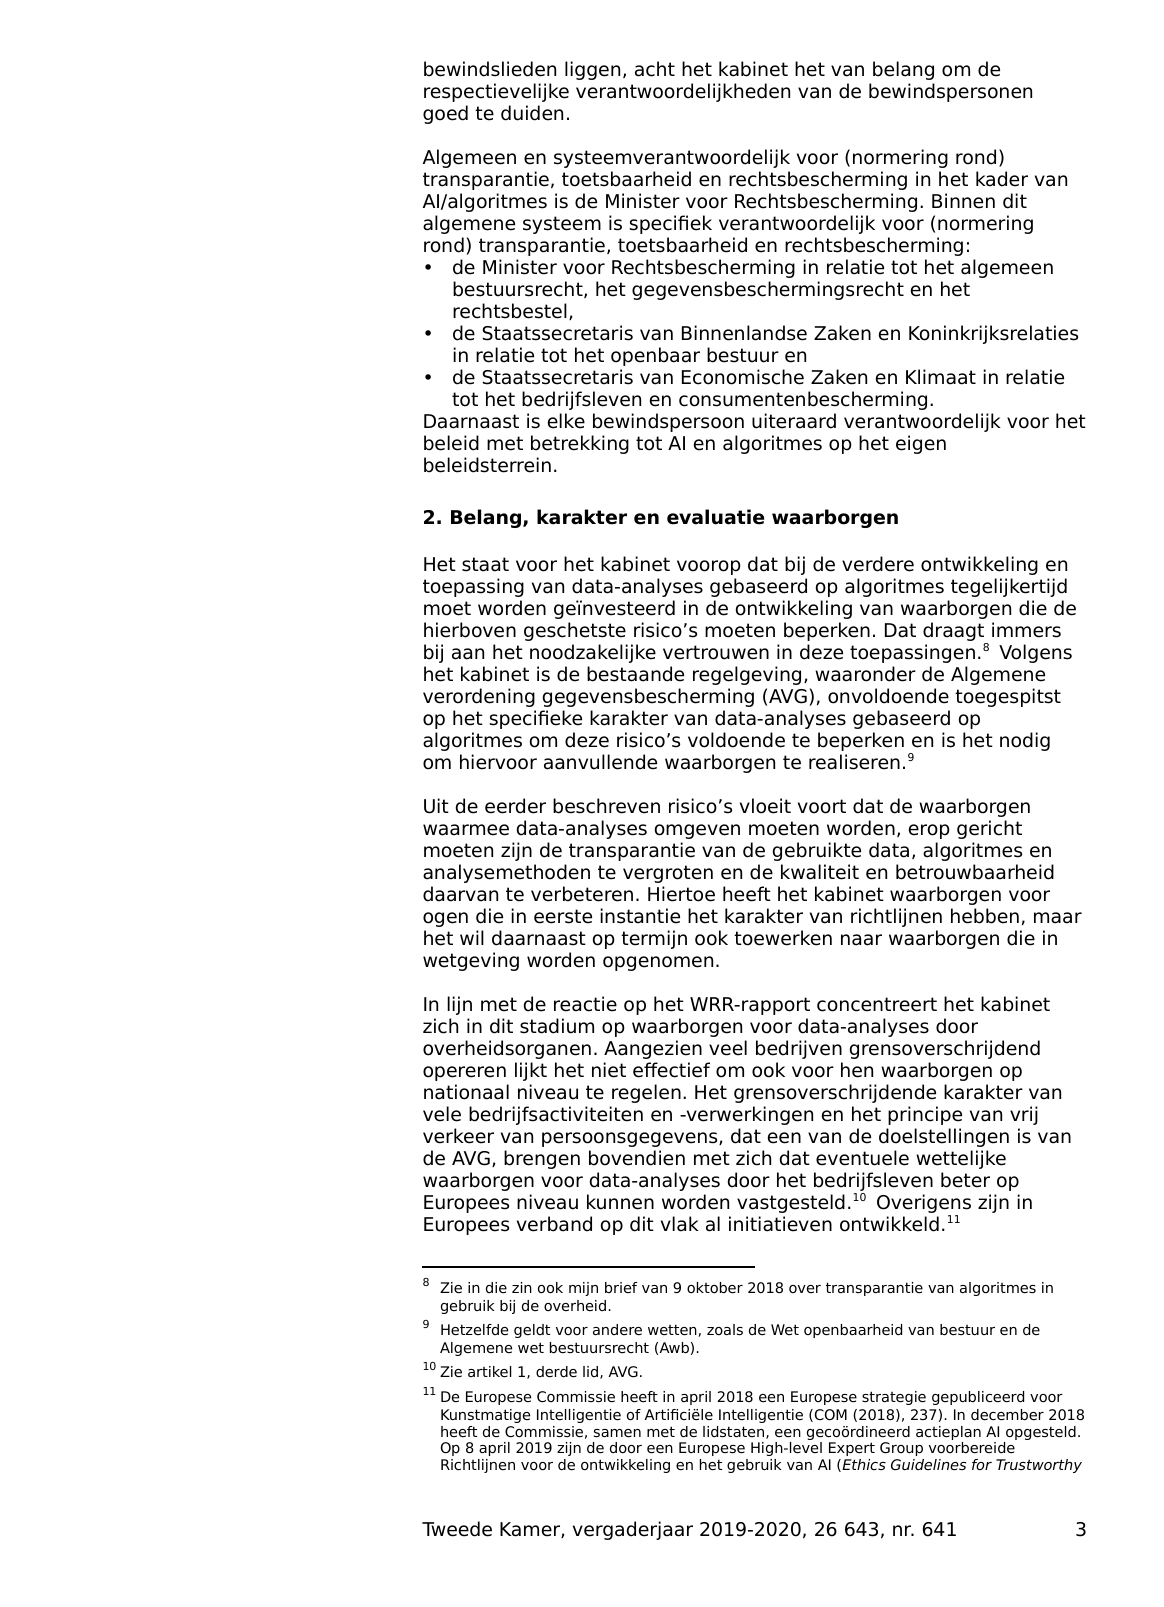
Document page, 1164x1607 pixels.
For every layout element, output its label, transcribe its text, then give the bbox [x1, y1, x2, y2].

text De Europese Commissie heeft in april 2018 een Europese strategie gepubliceerd voor Kunstmatige Intelligentie of Artificiële Intelligentie (COM (2018), 237). In december 2018 heeft de Commissie, samen met de lidstaten, een gecoördineerd actieplan AI opgesteld. Op 8 april 2019 zijn de door een Europese High-level Expert Group voorbereide Richtlijnen voor de ontwikkeling en het gebruik van AI (Ethics Guidelines for Trustworthy [422, 1385, 1087, 1474]
text • de Staatssecretaris van Economische Zaken en Klimaat in relatie tot het bedrijfsleven en consumentenbescherming. [422, 367, 1087, 411]
text • de Staatssecretaris van Binnenlandse Zaken en Koninkrijksrelaties in relatie tot het openbaar bestuur en [422, 323, 1087, 367]
text Daarnaast is elke bewindspersoon uiteraard verantwoordelijk voor het beleid met betrekking tot AI en algoritmes op het eigen beleidsterrein. [422, 411, 1087, 477]
text Zie in die zin ook mijn brief van 9 oktober 2018 over transparantie van algoritmes in gebruik bij de overheid. [422, 1276, 1087, 1315]
text Algemeen en systeemverantwoordelijk voor (normering rond) transparantie, toetsbaarheid en rechtsbescherming in het kader van AI/algoritmes is de Minister voor Rechtsbescherming. Binnen dit algemene systeem is specifiek verantwoordelijk voor (normering rond) transparantie, toetsbaarheid en rechtsbescherming: [422, 147, 1087, 257]
text Het staat voor het kabinet voorop dat bij de verdere ontwikkeling en toepassing van data-analyses gebaseerd op algoritmes tegelijkertijd moet worden geïnvesteerd in de ontwikkeling van waarborgen die de hierboven geschetste risico’s moeten beperken. Dat draagt immers bij aan het noodzakelijke vertrouwen in deze toepassingen. Volgens het kabinet is de bestaande regelgeving, waaronder de Algemene verordening gegevensbescherming (AVG), onvoldoende toegespitst op het specifieke karakter van data-analyses gebaseerd op algoritmes om deze risico’s voldoende te beperken en is het nodig om hiervoor aanvullende waarborgen te realiseren. [422, 554, 1087, 774]
text In lijn met de reactie op het WRR-rapport concentreert het kabinet zich in dit stadium op waarborgen voor data-analyses door overheidsorganen. Aangezien veel bedrijven grensoverschrijdend opereren lijkt het niet effectief om ook voor hen waarborgen op nationaal niveau te regelen. Het grensoverschrijdende karakter van vele bedrijfsactiviteiten en -verwerkingen en het principe van vrij verkeer van persoonsgegevens, dat een van de doelstellingen is van de AVG, brengen bovendien met zich dat eventuele wettelijke waarborgen voor data-analyses door het bedrijfsleven beter op Europees niveau kunnen worden vastgesteld. Overigens zijn in Europees verband op dit vlak al initiatieven ontwikkeld. [422, 994, 1087, 1236]
text • de Minister voor Rechtsbescherming in relatie tot het algemeen bestuursrecht, het gegevensbeschermingsrecht en het rechtsbestel, [422, 257, 1087, 323]
text Hetzelfde geldt voor andere wetten, zoals de Wet openbaarheid van bestuur en de Algemene wet bestuursrecht (Awb). [422, 1318, 1087, 1357]
text Zie artikel 1, derde lid, AVG. [422, 1360, 1087, 1382]
text bewindslieden liggen, acht het kabinet het van belang om de respectievelijke verantwoordelijkheden van de bewindspersonen goed te duiden. [422, 59, 1087, 125]
text Uit de eerder beschreven risico’s vloeit voort dat de waarborgen waarmee data-analyses omgeven moeten worden, erop gericht moeten zijn de transparantie van de gebruikte data, algoritmes en analysemethoden te vergroten en de kwaliteit en betrouwbaarheid daarvan te verbeteren. Hiertoe heeft het kabinet waarborgen voor ogen die in eerste instantie het karakter van richtlijnen hebben, maar het wil daarnaast op termijn ook toewerken naar waarborgen die in wetgeving worden opgenomen. [422, 796, 1087, 972]
subtitle 2. Belang, karakter en evaluatie waarborgen [422, 507, 1087, 529]
